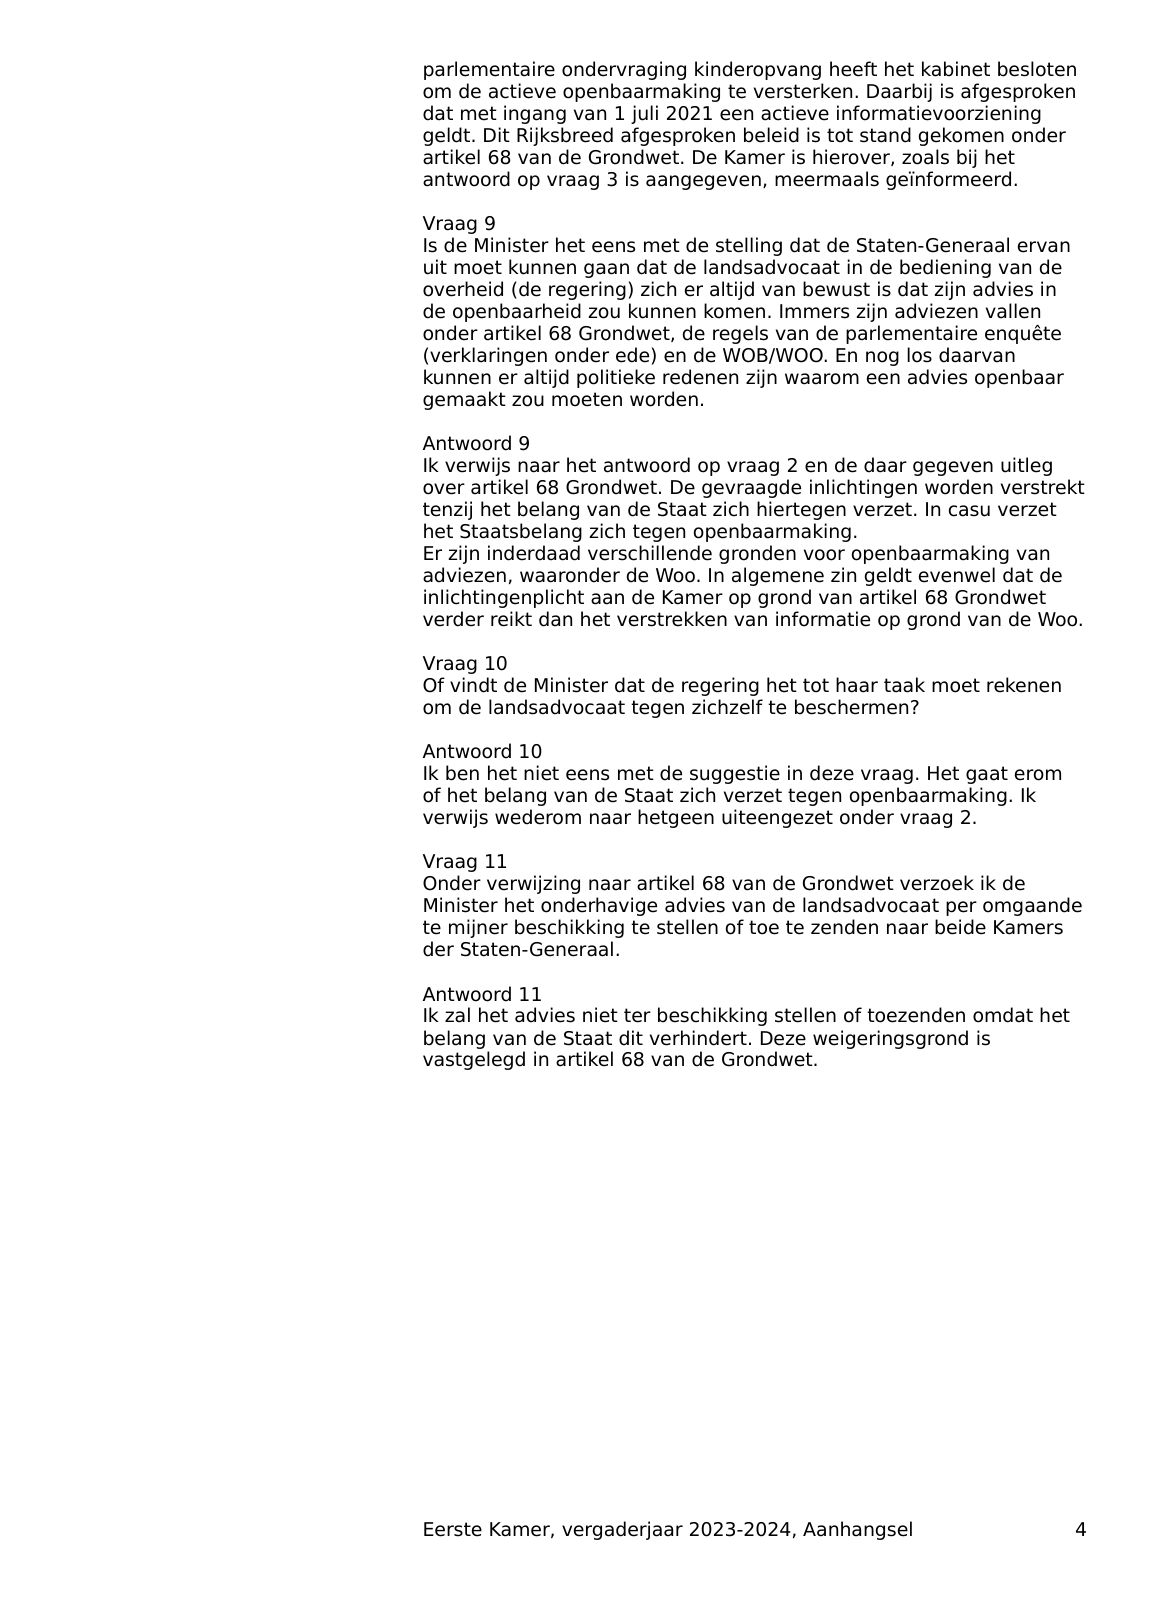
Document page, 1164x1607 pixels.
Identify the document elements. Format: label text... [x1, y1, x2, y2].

text Antwoord 11 [422, 983, 1087, 1005]
text Of vindt de Minister dat de regering het tot haar taak moet rekenen om de landsadvocaat tegen zichzelf te beschermen? [422, 675, 1087, 719]
text Antwoord 10 [422, 741, 1087, 763]
text Onder verwijzing naar artikel 68 van de Grondwet verzoek ik de Minister het onderhavige advies van de landsadvocaat per omgaande te mijner beschikking te stellen of toe te zenden naar beide Kamers der Staten-Generaal. [422, 873, 1087, 961]
text parlementaire ondervraging kinderopvang heeft het kabinet besloten om de actieve openbaarmaking te versterken. Daarbij is afgesproken dat met ingang van 1 juli 2021 een actieve informatievoorziening geldt. Dit Rijksbreed afgesproken beleid is tot stand gekomen onder artikel 68 van de Grondwet. De Kamer is hierover, zoals bij het antwoord op vraag 3 is aangegeven, meermaals geïnformeerd. [422, 59, 1087, 191]
text Vraag 10 [422, 653, 1087, 675]
text Ik ben het niet eens met de suggestie in deze vraag. Het gaat erom of het belang van de Staat zich verzet tegen openbaarmaking. Ik verwijs wederom naar hetgeen uiteengezet onder vraag 2. [422, 763, 1087, 829]
text Vraag 11 [422, 851, 1087, 873]
text Er zijn inderdaad verschillende gronden voor openbaarmaking van adviezen, waaronder de Woo. In algemene zin geldt evenwel dat de inlichtingenplicht aan de Kamer op grond van artikel 68 Grondwet verder reikt dan het verstrekken van informatie op grond van de Woo. [422, 543, 1087, 631]
text Ik zal het advies niet ter beschikking stellen of toezenden omdat het belang van de Staat dit verhindert. Deze weigeringsgrond is vastgelegd in artikel 68 van de Grondwet. [422, 1005, 1087, 1071]
text Antwoord 9 [422, 433, 1087, 455]
text Vraag 9 [422, 213, 1087, 235]
text Is de Minister het eens met de stelling dat de Staten-Generaal ervan uit moet kunnen gaan dat de landsadvocaat in de bediening van de overheid (de regering) zich er altijd van bewust is dat zijn advies in de openbaarheid zou kunnen komen. Immers zijn adviezen vallen onder artikel 68 Grondwet, de regels van de parlementaire enquête (verklaringen onder ede) en de WOB/WOO. En nog los daarvan kunnen er altijd politieke redenen zijn waarom een advies openbaar gemaakt zou moeten worden. [422, 235, 1087, 411]
text Ik verwijs naar het antwoord op vraag 2 en de daar gegeven uitleg over artikel 68 Grondwet. De gevraagde inlichtingen worden verstrekt tenzij het belang van de Staat zich hiertegen verzet. In casu verzet het Staatsbelang zich tegen openbaarmaking. [422, 455, 1087, 543]
